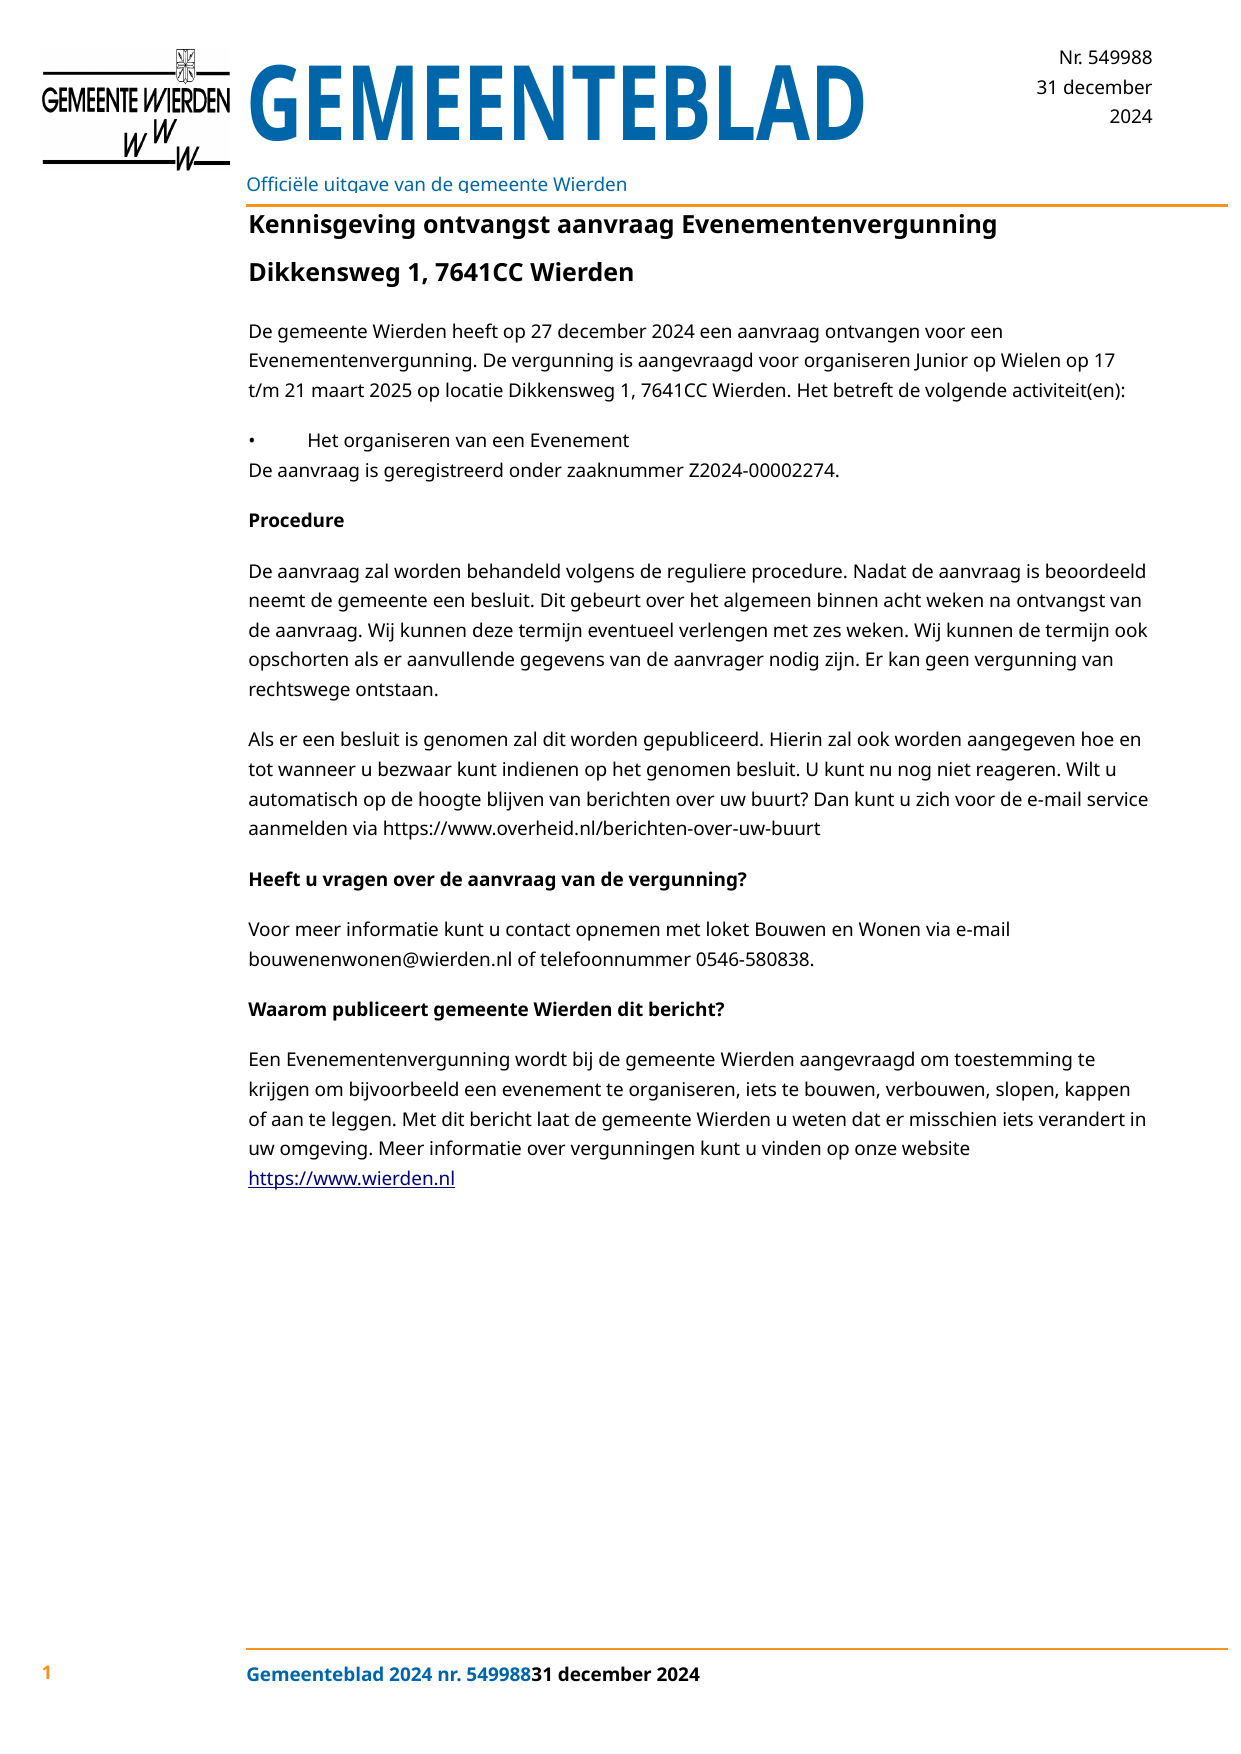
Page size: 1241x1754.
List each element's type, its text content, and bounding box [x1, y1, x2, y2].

text De aanvraag is geregistreerd onder zaaknummer Z2024-00002274. [248, 457, 1152, 483]
text De gemeente Wierden heeft op 27 december 2024 een aanvraag ontvangen voor een Evenementenvergunning. De vergunning is aangevraagd voor organiseren Junior op Wielen op 17 t/m 21 maart 2025 op locatie Dikkensweg 1, 7641CC Wierden. Het betreft de volgende activiteit(en): [248, 318, 1152, 403]
text Procedure [248, 507, 1152, 533]
picture [41, 47, 231, 172]
text Als er een besluit is genomen zal dit worden gepubliceerd. Hierin zal ook worden aangegeven hoe en tot wanneer u bezwaar kunt indienen op het genomen besluit. U kunt nu nog niet reageren. Wilt u automatisch op de hoogte blijven van berichten over uw buurt? Dan kunt u zich voor de e-mail service aanmelden via https://www.overheid.nl/berichten-over-uw-buurt [248, 727, 1152, 841]
text Een Evenementenvergunning wordt bij de gemeente Wierden aangevraagd om toestemming te krijgen om bijvoorbeeld een evenement te organiseren, iets te bouwen, verbouwen, slopen, kappen of aan te leggen. Met dit bericht laat de gemeente Wierden u weten dat er misschien iets verandert in uw omgeving. Meer informatie over vergunningen kunt u vinden op onze website https://www.wierden.nl [248, 1047, 1152, 1191]
text Heeft u vragen over de aanvraag van de vergunning? [248, 866, 1152, 892]
list Het organiseren van een Evenement [248, 427, 1152, 453]
text De aanvraag zal worden behandeld volgens de reguliere procedure. Nadat de aanvraag is beoordeeld neemt de gemeente een besluit. Dit gebeurt over het algemeen binnen acht weken na ontvangst van de aanvraag. Wij kunnen deze termijn eventueel verlengen met zes weken. Wij kunnen de termijn ook opschorten als er aanvullende gegevens van de aanvrager nodig zijn. Er kan geen vergunning van rechtswege ontstaan. [248, 558, 1152, 702]
text Kennisgeving ontvangst aanvraag Evenementenvergunning Dikkensweg 1, 7641CC Wierden [248, 207, 1152, 288]
text Waarom publiceert gemeente Wierden dit bericht? [248, 996, 1152, 1022]
text Voor meer informatie kunt u contact opnemen met loket Bouwen en Wonen via e-mail bouwenenwonen@wierden.nl of telefoonnummer 0546-580838. [248, 916, 1152, 972]
